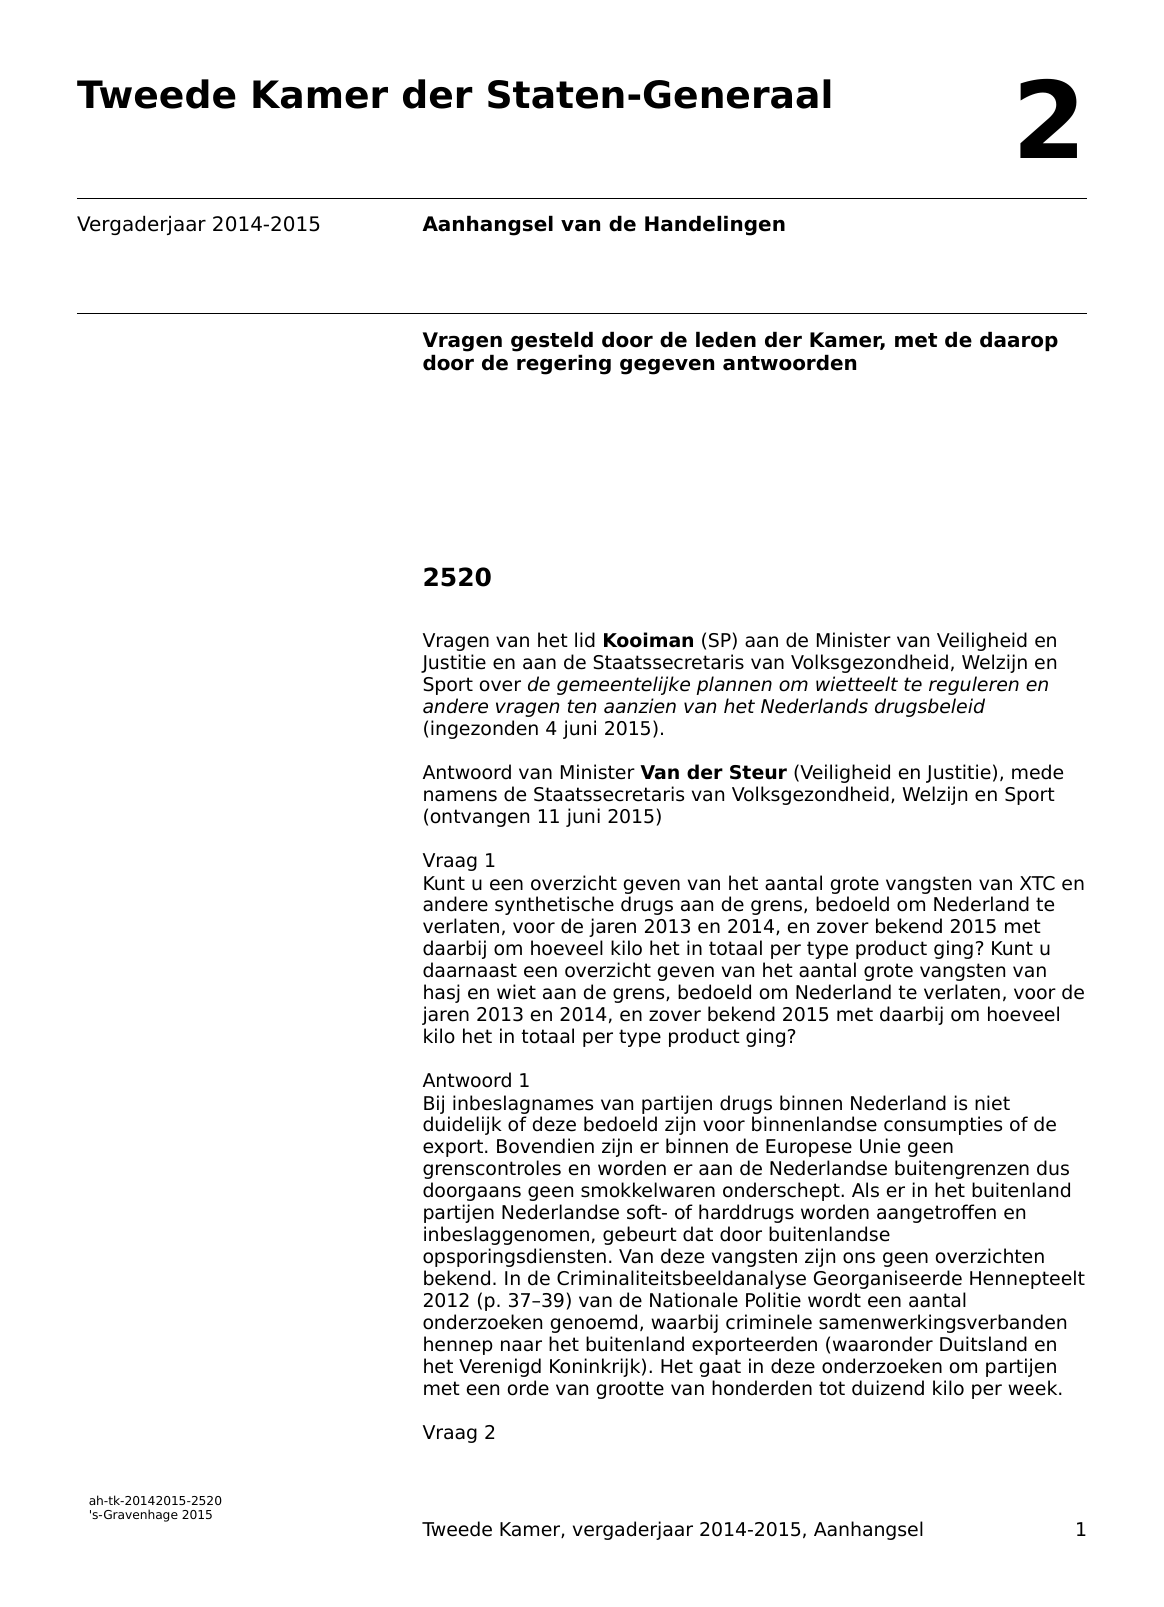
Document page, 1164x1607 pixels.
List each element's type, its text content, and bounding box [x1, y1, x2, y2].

table_cell Vergaderjaar 2014-2015 [77, 199, 422, 313]
text Vragen van het lid Kooiman (SP) aan de Minister van Veiligheid en Justitie en aan de Staatssecretaris van Volksgezondheid, Welzijn en Sport over de gemeentelijke plannen om wietteelt te reguleren en andere vragen ten aanzien van het Nederlands drugsbeleid (ingezonden 4 juni 2015). [422, 630, 1087, 740]
text Kunt u een overzicht geven van het aantal grote vangsten van XTC en andere synthetische drugs aan de grens, bedoeld om Nederland te verlaten, voor de jaren 2013 en 2014, en zover bekend 2015 met daarbij om hoeveel kilo het in totaal per type product ging? Kunt u daarnaast een overzicht geven van het aantal grote vangsten van hasj en wiet aan de grens, bedoeld om Nederland te verlaten, voor de jaren 2013 en 2014, en zover bekend 2015 met daarbij om hoeveel kilo het in totaal per type product ging? [422, 872, 1087, 1048]
text Antwoord 1 [422, 1070, 1087, 1092]
table_header 2 [886, 59, 1087, 198]
text 2520 [422, 563, 1087, 592]
table_cell Aanhangsel van de Handelingen [422, 199, 1087, 313]
text 's-Gravenhage 2015 [88, 1508, 323, 1522]
text Antwoord van Minister Van der Steur (Veiligheid en Justitie), mede namens de Staatssecretaris van Volksgezondheid, Welzijn en Sport (ontvangen 11 juni 2015) [422, 762, 1087, 828]
text ah-tk-20142015-2520 [88, 1494, 323, 1508]
text Vraag 2 [422, 1422, 1087, 1444]
table_cell Vragen gesteld door de leden der Kamer, met de daarop door de regering gegeven antwoorden [422, 314, 1087, 375]
text Bij inbeslagnames van partijen drugs binnen Nederland is niet duidelijk of deze bedoeld zijn voor binnenlandse consumpties of de export. Bovendien zijn er binnen de Europese Unie geen grenscontroles en worden er aan de Nederlandse buitengrenzen dus doorgaans geen smokkelwaren onderschept. Als er in het buitenland partijen Nederlandse soft- of harddrugs worden aangetroffen en inbeslaggenomen, gebeurt dat door buitenlandse opsporingsdiensten. Van deze vangsten zijn ons geen overzichten bekend. In de Criminaliteitsbeeldanalyse Georganiseerde Hennepteelt 2012 (p. 37–39) van de Nationale Politie wordt een aantal onderzoeken genoemd, waarbij criminele samenwerkingsverbanden hennep naar het buitenland exporteerden (waaronder Duitsland en het Verenigd Koninkrijk). Het gaat in deze onderzoeken om partijen met een orde van grootte van honderden tot duizend kilo per week. [422, 1092, 1087, 1400]
text Vraag 1 [422, 850, 1087, 872]
table_header Tweede Kamer der Staten-Generaal [77, 59, 886, 198]
table_cell [77, 314, 422, 375]
